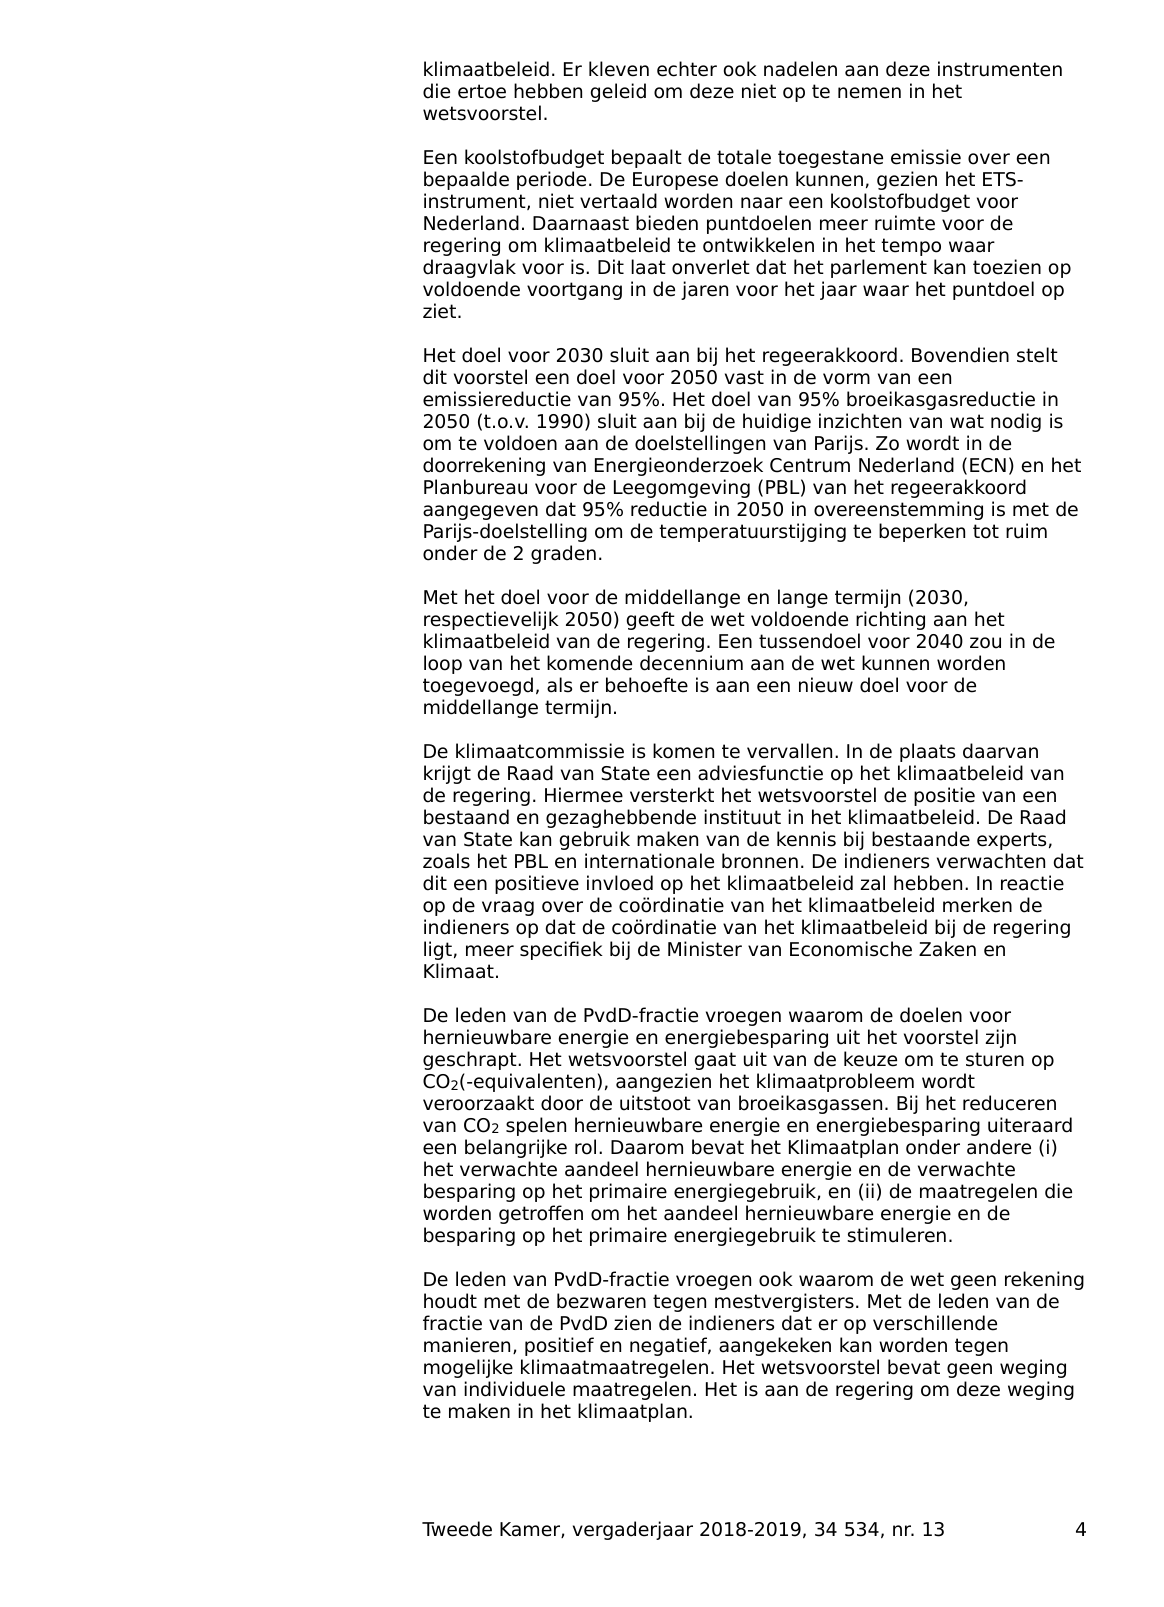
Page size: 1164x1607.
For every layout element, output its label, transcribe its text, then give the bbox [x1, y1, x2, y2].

text Met het doel voor de middellange en lange termijn (2030, respectievelijk 2050) geeft de wet voldoende richting aan het klimaatbeleid van de regering. Een tussendoel voor 2040 zou in de loop van het komende decennium aan de wet kunnen worden toegevoegd, als er behoefte is aan een nieuw doel voor de middellange termijn. [422, 587, 1087, 719]
text Een koolstofbudget bepaalt de totale toegestane emissie over een bepaalde periode. De Europese doelen kunnen, gezien het ETS-instrument, niet vertaald worden naar een koolstofbudget voor Nederland. Daarnaast bieden puntdoelen meer ruimte voor de regering om klimaatbeleid te ontwikkelen in het tempo waar draagvlak voor is. Dit laat onverlet dat het parlement kan toezien op voldoende voortgang in de jaren voor het jaar waar het puntdoel op ziet. [422, 147, 1087, 323]
text De leden van de PvdD-fractie vroegen waarom de doelen voor hernieuwbare energie en energiebesparing uit het voorstel zijn geschrapt. Het wetsvoorstel gaat uit van de keuze om te sturen op CO2(-equivalenten), aangezien het klimaatprobleem wordt veroorzaakt door de uitstoot van broeikasgassen. Bij het reduceren van CO2 spelen hernieuwbare energie en energiebesparing uiteraard een belangrijke rol. Daarom bevat het Klimaatplan onder andere (i) het verwachte aandeel hernieuwbare energie en de verwachte besparing op het primaire energiegebruik, en (ii) de maatregelen die worden getroffen om het aandeel hernieuwbare energie en de besparing op het primaire energiegebruik te stimuleren. [422, 1005, 1087, 1247]
text De klimaatcommissie is komen te vervallen. In de plaats daarvan krijgt de Raad van State een adviesfunctie op het klimaatbeleid van de regering. Hiermee versterkt het wetsvoorstel de positie van een bestaand en gezaghebbende instituut in het klimaatbeleid. De Raad van State kan gebruik maken van de kennis bij bestaande experts, zoals het PBL en internationale bronnen. De indieners verwachten dat dit een positieve invloed op het klimaatbeleid zal hebben. In reactie op de vraag over de coördinatie van het klimaatbeleid merken de indieners op dat de coördinatie van het klimaatbeleid bij de regering ligt, meer specifiek bij de Minister van Economische Zaken en Klimaat. [422, 741, 1087, 983]
text klimaatbeleid. Er kleven echter ook nadelen aan deze instrumenten die ertoe hebben geleid om deze niet op te nemen in het wetsvoorstel. [422, 59, 1087, 125]
text Het doel voor 2030 sluit aan bij het regeerakkoord. Bovendien stelt dit voorstel een doel voor 2050 vast in de vorm van een emissiereductie van 95%. Het doel van 95% broeikasgasreductie in 2050 (t.o.v. 1990) sluit aan bij de huidige inzichten van wat nodig is om te voldoen aan de doelstellingen van Parijs. Zo wordt in de doorrekening van Energieonderzoek Centrum Nederland (ECN) en het Planbureau voor de Leegomgeving (PBL) van het regeerakkoord aangegeven dat 95% reductie in 2050 in overeenstemming is met de Parijs-doelstelling om de temperatuurstijging te beperken tot ruim onder de 2 graden. [422, 345, 1087, 565]
text De leden van PvdD-fractie vroegen ook waarom de wet geen rekening houdt met de bezwaren tegen mestvergisters. Met de leden van de fractie van de PvdD zien de indieners dat er op verschillende manieren, positief en negatief, aangekeken kan worden tegen mogelijke klimaatmaatregelen. Het wetsvoorstel bevat geen weging van individuele maatregelen. Het is aan de regering om deze weging te maken in het klimaatplan. [422, 1269, 1087, 1423]
